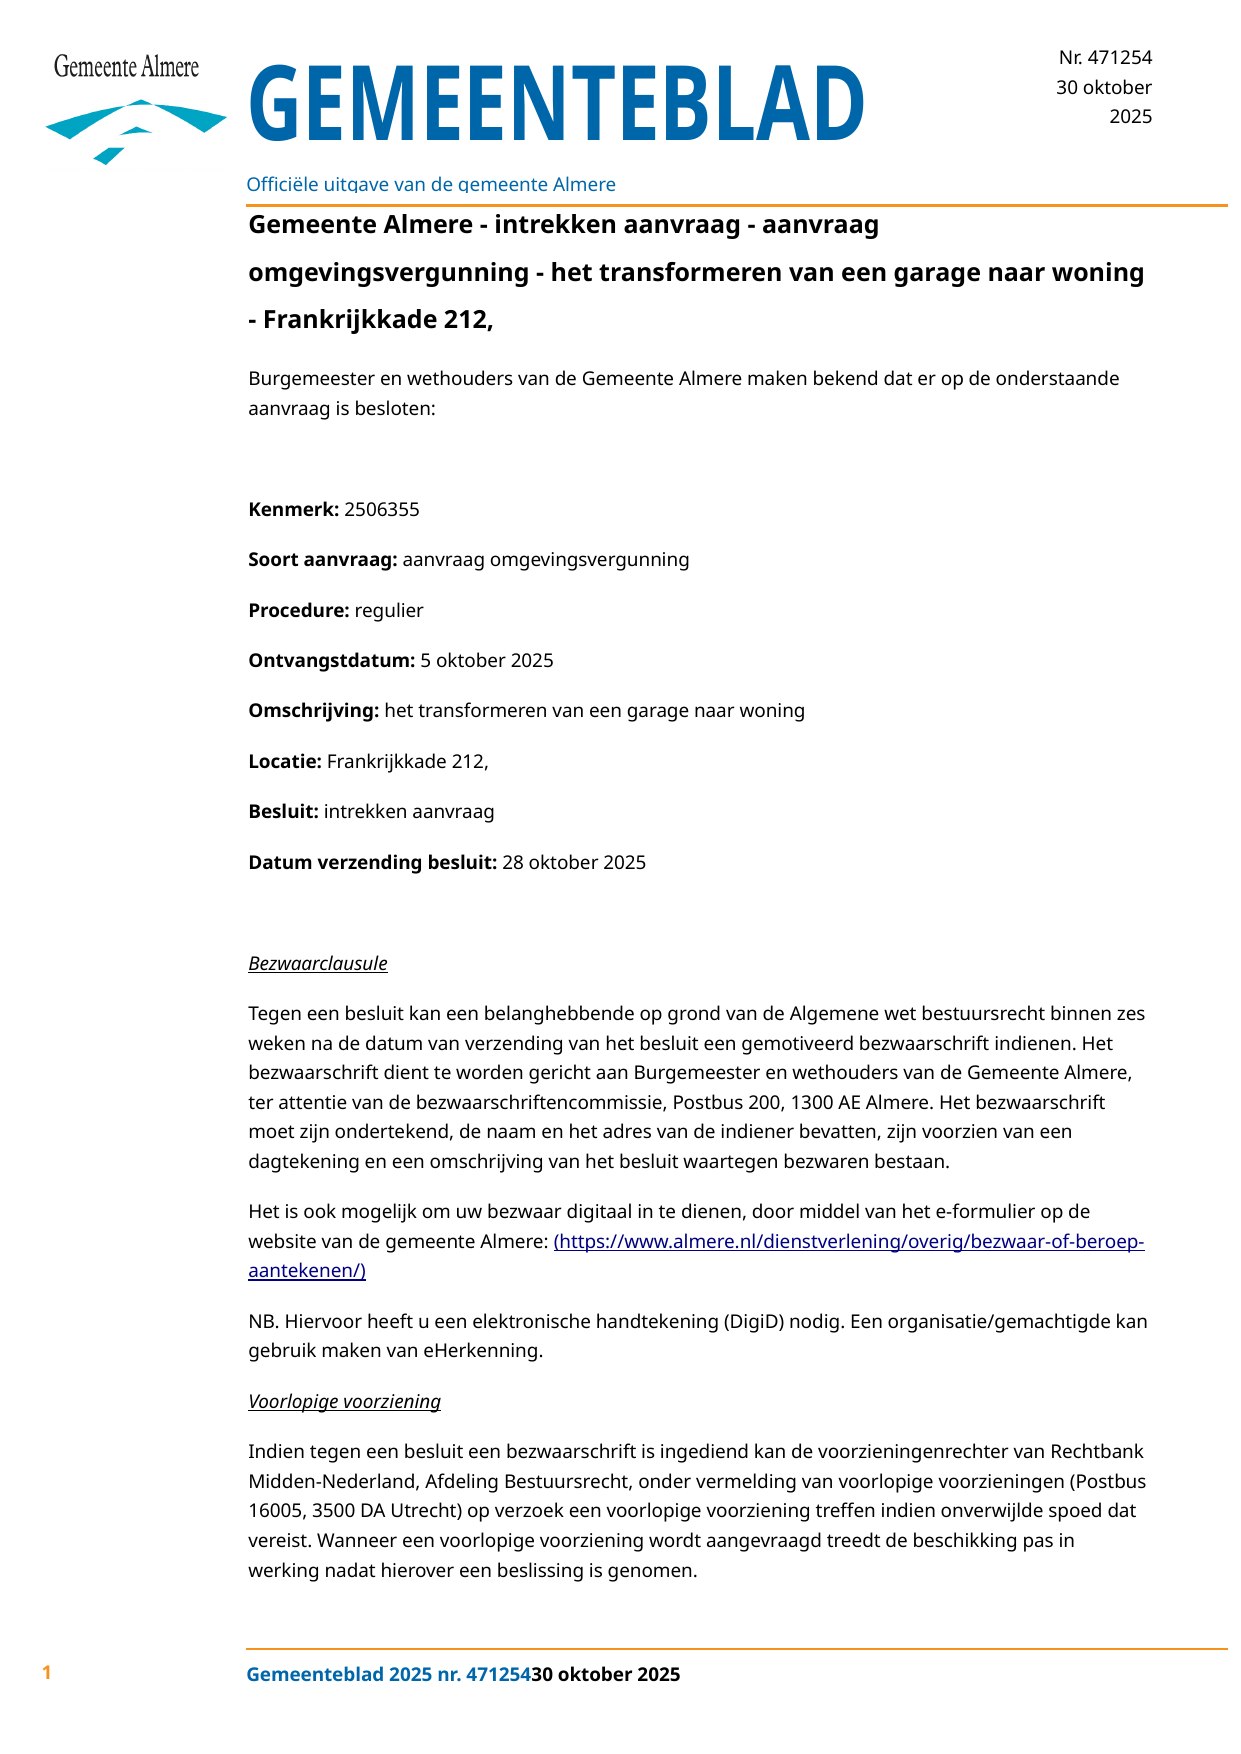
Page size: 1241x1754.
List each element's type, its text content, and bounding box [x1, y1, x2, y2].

text Procedure: regulier [248, 597, 1152, 622]
text Tegen een besluit kan een belanghebbende op grond van de Algemene wet bestuursrecht binnen zes weken na de datum van verzending van het besluit een gemotiveerd bezwaarschrift indienen. Het bezwaarschrift dient te worden gericht aan Burgemeester en wethouders van de Gemeente Almere, ter attentie van de bezwaarschriftencommissie, Postbus 200, 1300 AE Almere. Het bezwaarschrift moet zijn ondertekend, de naam en het adres van de indiener bevatten, zijn voorzien van een dagtekening en een omschrijving van het besluit waartegen bezwaren bestaan. [248, 1000, 1152, 1174]
text Besluit: intrekken aanvraag [248, 798, 1152, 824]
text Het is ook mogelijk om uw bezwaar digitaal in te dienen, door middel van het e-formulier op de website van de gemeente Almere: (https://www.almere.nl/dienstverlening/overig/bezwaar-of-beroep-aantekenen/) [248, 1198, 1152, 1283]
text Ontvangstdatum: 5 oktober 2025 [248, 647, 1152, 673]
text Kenmerk: 2506355 [248, 496, 1152, 522]
text Gemeente Almere - intrekken aanvraag - aanvraag omgevingsvergunning - het transformeren van een garage naar woning - Frankrijkkade 212, [248, 207, 1152, 336]
text Omschrijving: het transformeren van een garage naar woning [248, 698, 1152, 723]
text NB. Hiervoor heeft u een elektronische handtekening (DigiD) nodig. Een organisatie/gemachtigde kan gebruik maken van eHerkenning. [248, 1308, 1152, 1363]
text Voorlopige voorziening [248, 1388, 1152, 1414]
text Soort aanvraag: aanvraag omgevingsvergunning [248, 546, 1152, 572]
text Burgemeester en wethouders van de Gemeente Almere maken bekend dat er op de onderstaande aanvraag is besloten: [248, 366, 1152, 421]
text Bezwaarclausule [248, 950, 1152, 975]
text Locatie: Frankrijkkade 212, [248, 748, 1152, 774]
text Indien tegen een besluit een bezwaarschrift is ingediend kan de voorzieningenrechter van Rechtbank Midden-Nederland, Afdeling Bestuursrecht, onder vermelding van voorlopige voorzieningen (Postbus 16005, 3500 DA Utrecht) op verzoek een voorlopige voorziening treffen indien onverwijlde spoed dat vereist. Wanneer een voorlopige voorziening wordt aangevraagd treedt de beschikking pas in werking nadat hierover een beslissing is genomen. [248, 1438, 1152, 1582]
text Datum verzending besluit: 28 oktober 2025 [248, 849, 1152, 874]
picture [41, 47, 231, 172]
